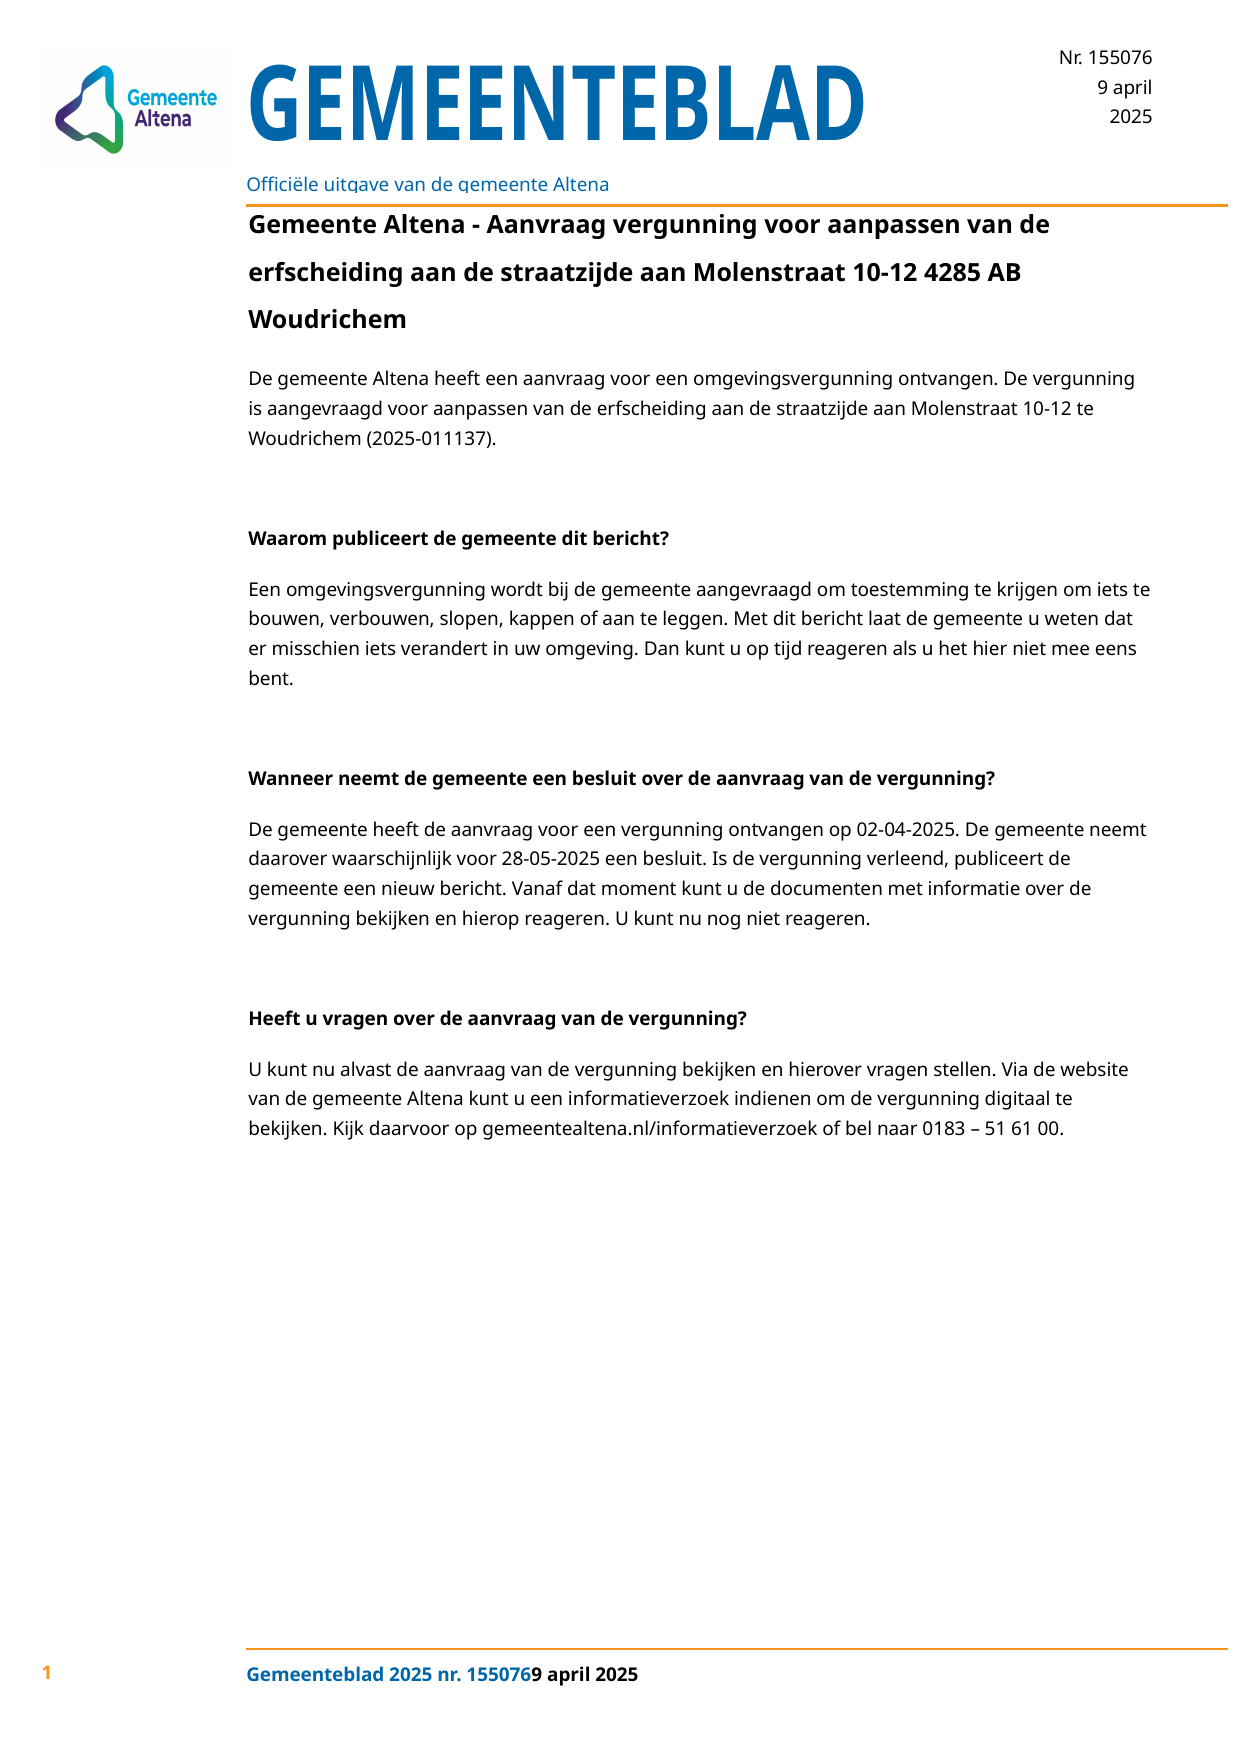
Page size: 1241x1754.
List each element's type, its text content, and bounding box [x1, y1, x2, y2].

text De gemeente heeft de aanvraag voor een vergunning ontvangen op 02-04-2025. De gemeente neemt daarover waarschijnlijk voor 28-05-2025 een besluit. Is de vergunning verleend, publiceert de gemeente een nieuw bericht. Vanaf dat moment kunt u de documenten met informatie over de vergunning bekijken en hierop reageren. U kunt nu nog niet reageren. [248, 816, 1152, 930]
text Wanneer neemt de gemeente een besluit over de aanvraag van de vergunning? [248, 766, 1152, 791]
text Gemeente Altena - Aanvraag vergunning voor aanpassen van de erfscheiding aan de straatzijde aan Molenstraat 10-12 4285 AB Woudrichem [248, 207, 1152, 336]
text U kunt nu alvast de aanvraag van de vergunning bekijken en hierover vragen stellen. Via de website van de gemeente Altena kunt u een informatieverzoek indienen om de vergunning digitaal te bekijken. Kijk daarvoor op gemeentealtena.nl/informatieverzoek of bel naar 0183 – 51 61 00. [248, 1056, 1152, 1141]
text Waarom publiceert de gemeente dit bericht? [248, 526, 1152, 551]
text Heeft u vragen over de aanvraag van de vergunning? [248, 1006, 1152, 1031]
text Een omgevingsvergunning wordt bij de gemeente aangevraagd om toestemming te krijgen om iets te bouwen, verbouwen, slopen, kappen of aan te leggen. Met dit bericht laat de gemeente u weten dat er misschien iets verandert in uw omgeving. Dan kunt u op tijd reageren als u het hier niet mee eens bent. [248, 576, 1152, 690]
text De gemeente Altena heeft een aanvraag voor een omgevingsvergunning ontvangen. De vergunning is aangevraagd voor aanpassen van de erfscheiding aan de straatzijde aan Molenstraat 10-12 te Woudrichem (2025-011137). [248, 366, 1152, 450]
picture [41, 47, 231, 172]
